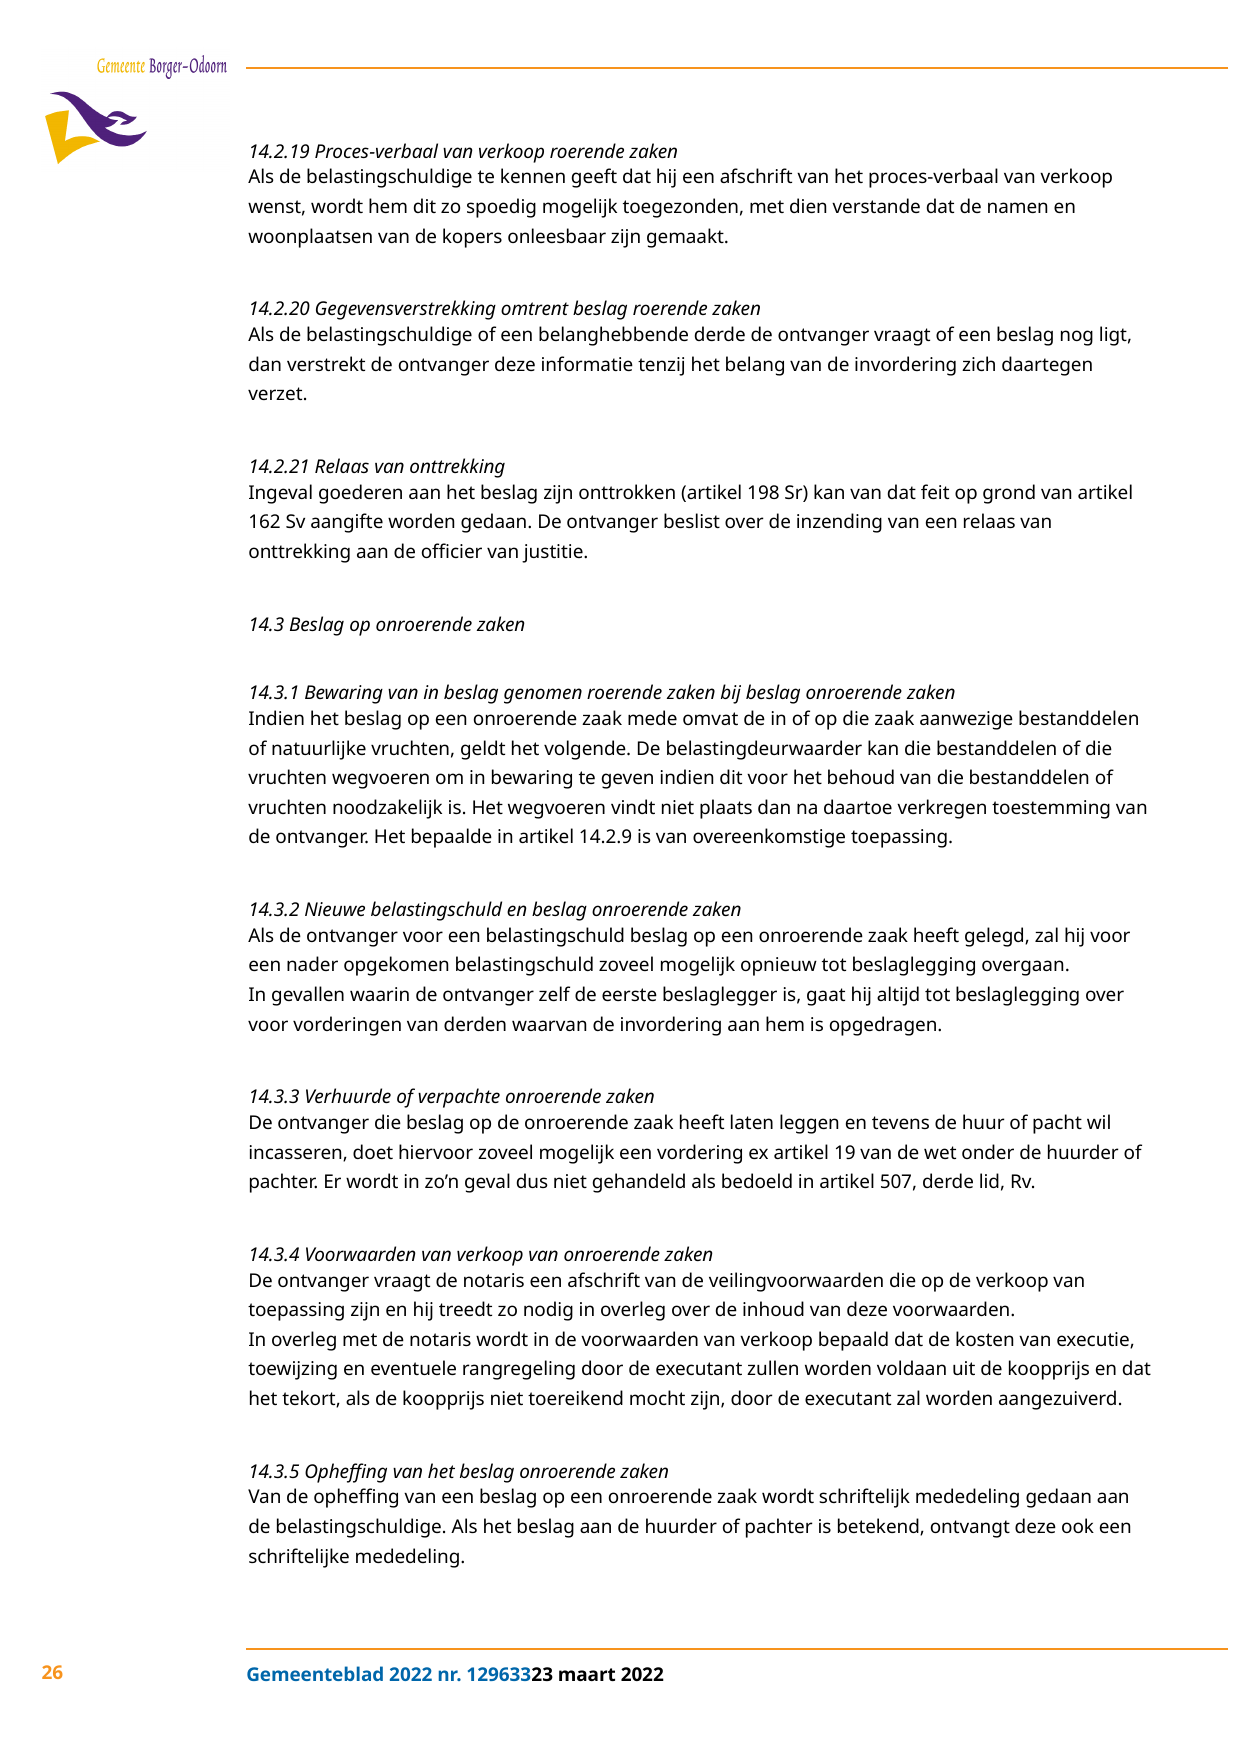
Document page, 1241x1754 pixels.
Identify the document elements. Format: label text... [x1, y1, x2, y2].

text Van de opheffing van een beslag op een onroerende zaak wordt schriftelijk mededeling gedaan aan de belastingschuldige. Als het beslag aan de huurder of pachter is betekend, ontvangt deze ook een schriftelijke mededeling. [248, 1484, 1152, 1568]
text Als de belastingschuldige te kennen geeft dat hij een afschrift van het proces-verbaal van verkoop wenst, wordt hem dit zo spoedig mogelijk toegezonden, met dien verstande dat de namen en woonplaatsen van de kopers onleesbaar zijn gemaakt. [248, 164, 1152, 248]
text De ontvanger die beslag op de onroerende zaak heeft laten leggen en tevens de huur of pacht wil incasseren, doet hiervoor zoveel mogelijk een vordering ex artikel 19 van de wet onder de huurder of pachter. Er wordt in zo’n geval dus niet gehandeld als bedoeld in artikel 507, derde lid, Rv. [248, 1109, 1152, 1194]
text 14.2.19 Proces-verbaal van verkoop roerende zaken [248, 138, 1152, 164]
text 14.2.20 Gegevensverstrekking omtrent beslag roerende zaken [248, 296, 1152, 321]
text Als de belastingschuldige of een belanghebbende derde de ontvanger vraagt of een beslag nog ligt, dan verstrekt de ontvanger deze informatie tenzij het belang van de invordering zich daartegen verzet. [248, 321, 1152, 406]
text In overleg met de notaris wordt in de voorwaarden van verkoop bepaald dat de kosten van executie, toewijzing en eventuele rangregeling door de executant zullen worden voldaan uit de koopprijs en dat het tekort, als de koopprijs niet toereikend mocht zijn, door de executant zal worden aangezuiverd. [248, 1326, 1152, 1411]
text De ontvanger vraagt de notaris een afschrift van de veilingvoorwaarden die op de verkoop van toepassing zijn en hij treedt zo nodig in overleg over de inhoud van deze voorwaarden. [248, 1267, 1152, 1322]
text 14.3.1 Bewaring van in beslag genomen roerende zaken bij beslag onroerende zaken [248, 679, 1152, 705]
text 14.3.4 Voorwaarden van verkoop van onroerende zaken [248, 1241, 1152, 1267]
text 14.3 Beslag op onroerende zaken [248, 611, 1152, 636]
text 14.3.2 Nieuwe belastingschuld en beslag onroerende zaken [248, 896, 1152, 922]
text 14.2.21 Relaas van onttrekking [248, 453, 1152, 479]
text In gevallen waarin de ontvanger zelf de eerste beslaglegger is, gaat hij altijd tot beslaglegging over voor vorderingen van derden waarvan de invordering aan hem is opgedragen. [248, 981, 1152, 1037]
picture [41, 47, 231, 172]
text Ingeval goederen aan het beslag zijn onttrokken (artikel 198 Sr) kan van dat feit op grond van artikel 162 Sv aangifte worden gedaan. De ontvanger beslist over de inzending van een relaas van onttrekking aan de officier van justitie. [248, 479, 1152, 564]
text 14.3.5 Opheffing van het beslag onroerende zaken [248, 1458, 1152, 1484]
text Indien het beslag op een onroerende zaak mede omvat de in of op die zaak aanwezige bestanddelen of natuurlijke vruchten, geldt het volgende. De belastingdeurwaarder kan die bestanddelen of die vruchten wegvoeren om in bewaring te geven indien dit voor het behoud van die bestanddelen of vruchten noodzakelijk is. Het wegvoeren vindt niet plaats dan na daartoe verkregen toestemming van de ontvanger. Het bepaalde in artikel 14.2.9 is van overeenkomstige toepassing. [248, 705, 1152, 849]
text 14.3.3 Verhuurde of verpachte onroerende zaken [248, 1083, 1152, 1109]
text Als de ontvanger voor een belastingschuld beslag op een onroerende zaak heeft gelegd, zal hij voor een nader opgekomen belastingschuld zoveel mogelijk opnieuw tot beslaglegging overgaan. [248, 922, 1152, 977]
